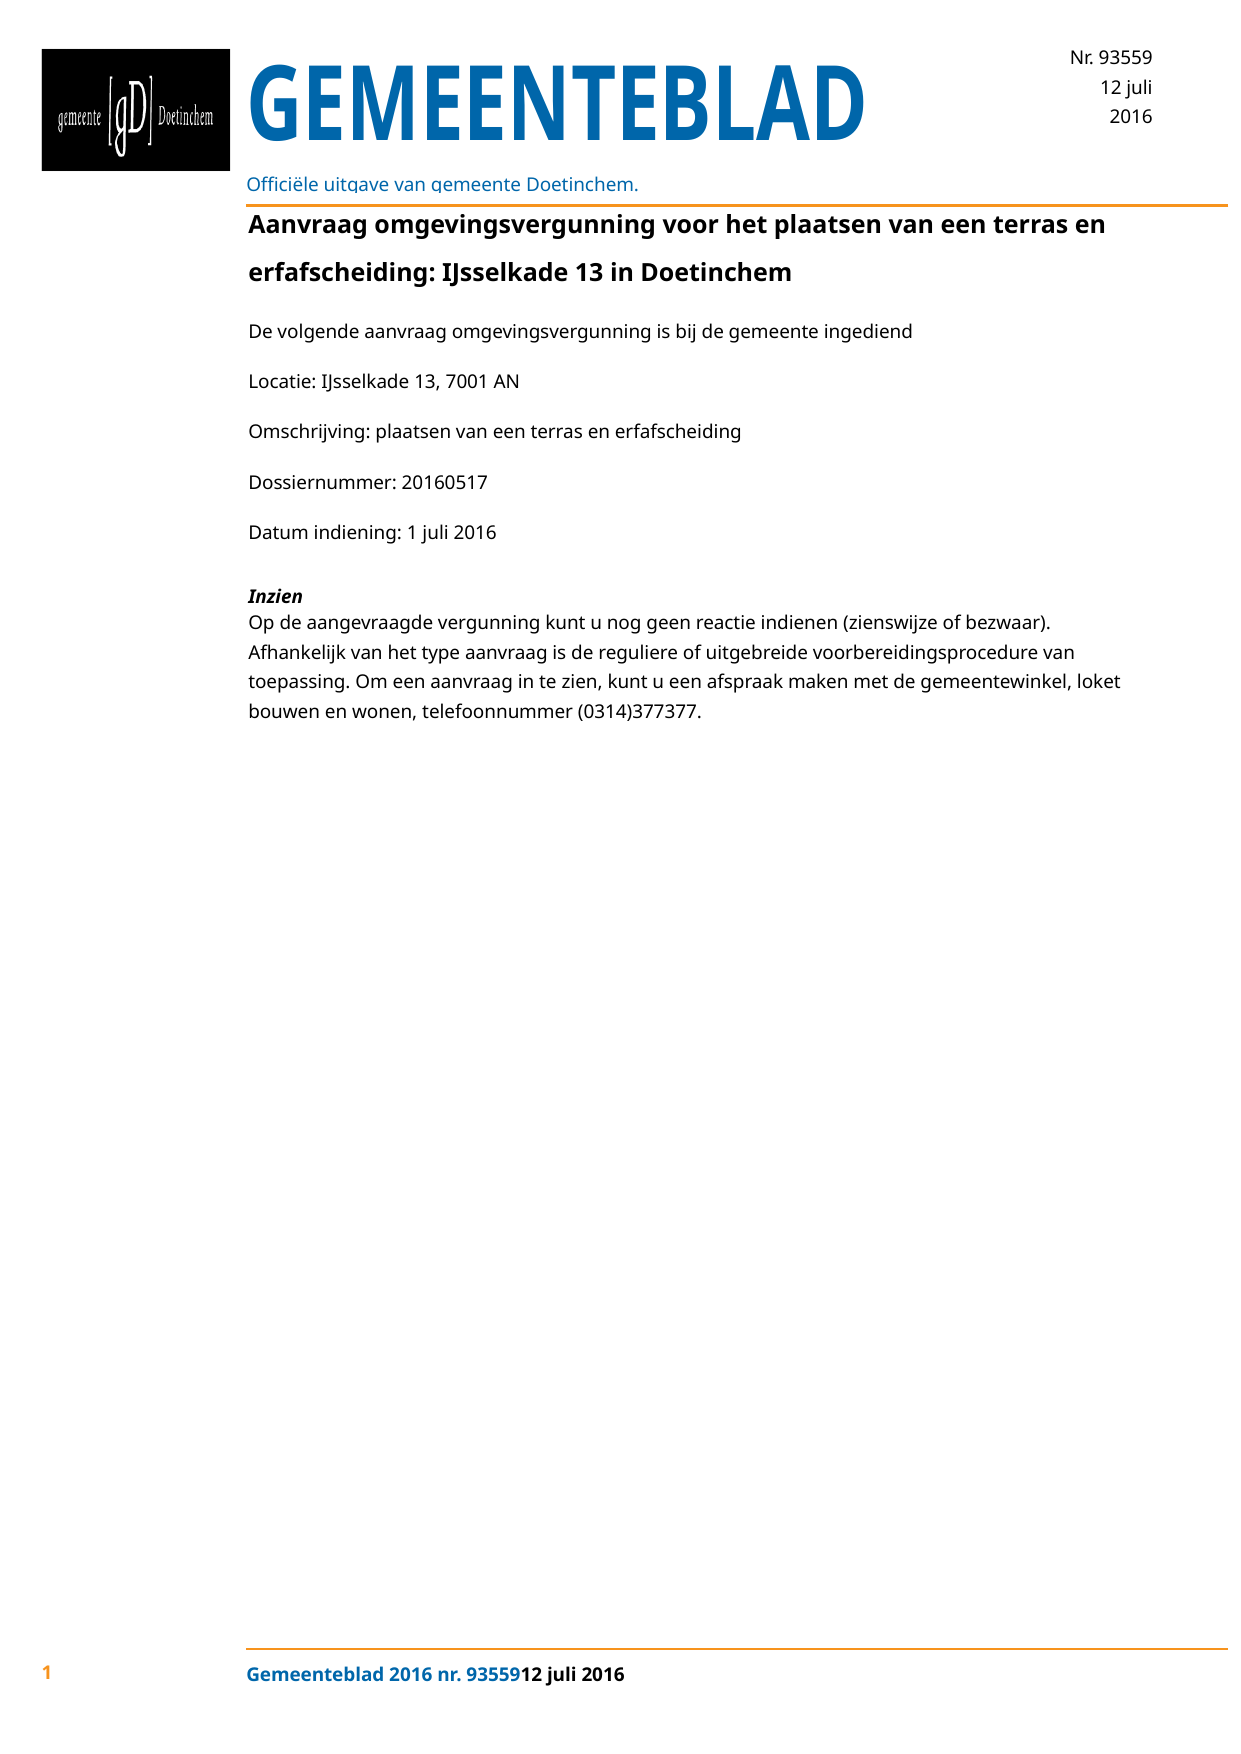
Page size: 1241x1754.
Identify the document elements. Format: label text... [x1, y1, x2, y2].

text Inzien [248, 583, 1152, 609]
text Datum indiening: 1 juli 2016 [248, 519, 1152, 545]
text Op de aangevraagde vergunning kunt u nog geen reactie indienen (zienswijze of bezwaar). Afhankelijk van het type aanvraag is de reguliere of uitgebreide voorbereidingsprocedure van toepassing. Om een aanvraag in te zien, kunt u een afspraak maken met de gemeentewinkel, loket bouwen en wonen, telefoonnummer (0314)377377. [248, 609, 1152, 724]
text Omschrijving: plaatsen van een terras en erfafscheiding [248, 419, 1152, 444]
text Dossiernummer: 20160517 [248, 469, 1152, 495]
text De volgende aanvraag omgevingsvergunning is bij de gemeente ingediend [248, 318, 1152, 344]
text Aanvraag omgevingsvergunning voor het plaatsen van een terras en erfafscheiding: IJsselkade 13 in Doetinchem [248, 207, 1152, 288]
picture [41, 47, 231, 172]
text Locatie: IJsselkade 13, 7001 AN [248, 368, 1152, 394]
